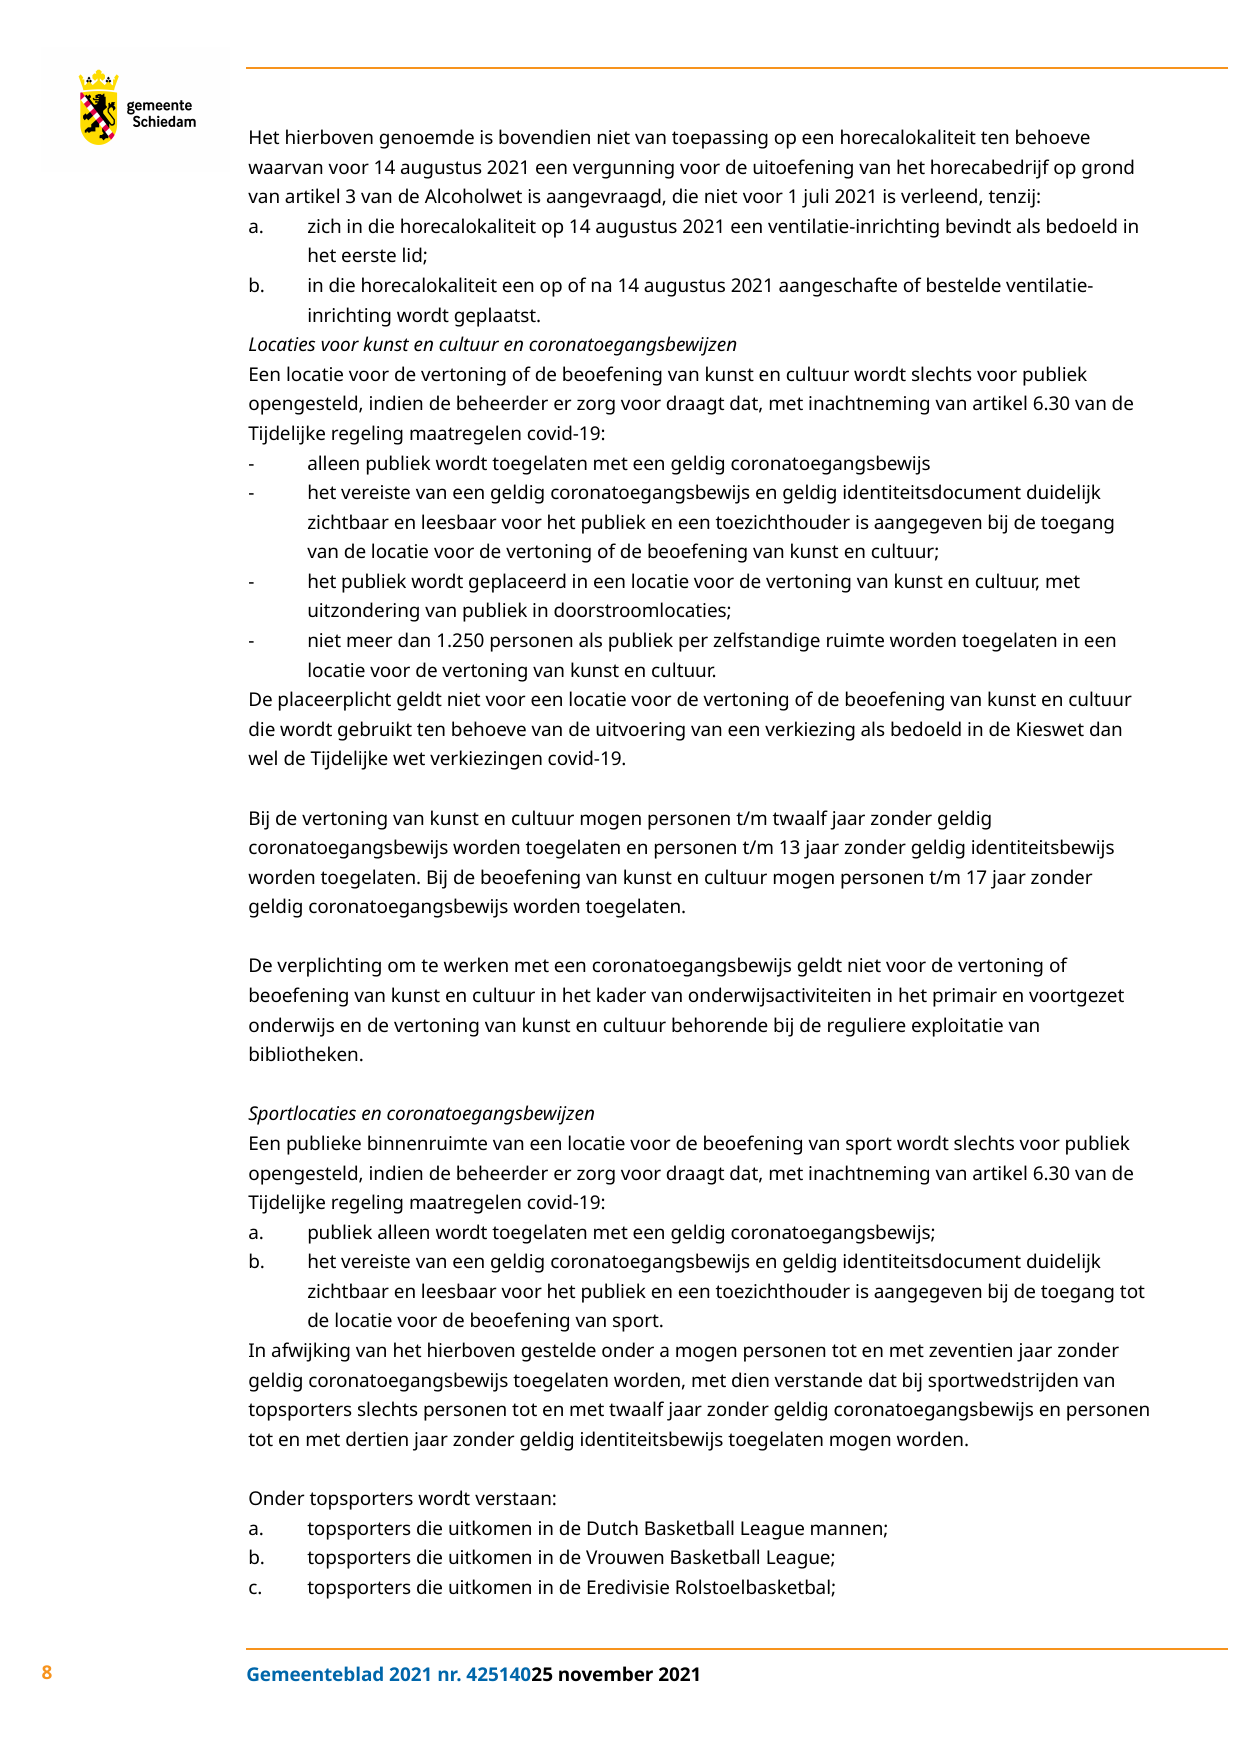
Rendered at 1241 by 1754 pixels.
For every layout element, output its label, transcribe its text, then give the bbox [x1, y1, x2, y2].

text Het hierboven genoemde is bovendien niet van toepassing op een horecalokaliteit ten behoeve waarvan voor 14 augustus 2021 een vergunning voor de uitoefening van het horecabedrijf op grond van artikel 3 van de Alcoholwet is aangevraagd, die niet voor 1 juli 2021 is verleend, tenzij: [248, 124, 1152, 209]
text Een publieke binnenruimte van een locatie voor de beoefening van sport wordt slechts voor publiek opengesteld, indien de beheerder er zorg voor draagt dat, met inachtneming van artikel 6.30 van de Tijdelijke regeling maatregelen covid-19: [248, 1130, 1152, 1215]
text Bij de vertoning van kunst en cultuur mogen personen t/m twaalf jaar zonder geldig coronatoegangsbewijs worden toegelaten en personen t/m 13 jaar zonder geldig identiteitsbewijs worden toegelaten. Bij de beoefening van kunst en cultuur mogen personen t/m 17 jaar zonder geldig coronatoegangsbewijs worden toegelaten. [248, 805, 1152, 919]
text Sportlocaties en coronatoegangsbewijzen [248, 1101, 1152, 1126]
list alleen publiek wordt toegelaten met een geldig coronatoegangsbewijs [248, 450, 1152, 476]
text Locaties voor kunst en cultuur en coronatoegangsbewijzen [248, 331, 1152, 357]
list zich in die horecalokaliteit op 14 augustus 2021 een ventilatie-inrichting bevindt als bedoeld in het eerste lid; [248, 213, 1152, 268]
list topsporters die uitkomen in de Dutch Basketball League mannen; [248, 1515, 1152, 1541]
list niet meer dan 1.250 personen als publiek per zelfstandige ruimte worden toegelaten in een locatie voor de vertoning van kunst en cultuur. [248, 627, 1152, 683]
list topsporters die uitkomen in de Vrouwen Basketball League; [248, 1544, 1152, 1570]
text Onder topsporters wordt verstaan: [248, 1485, 1152, 1511]
list publiek alleen wordt toegelaten met een geldig coronatoegangsbewijs; [248, 1219, 1152, 1245]
text Een locatie voor de vertoning of de beoefening van kunst en cultuur wordt slechts voor publiek opengesteld, indien de beheerder er zorg voor draagt dat, met inachtneming van artikel 6.30 van de Tijdelijke regeling maatregelen covid-19: [248, 361, 1152, 446]
list het vereiste van een geldig coronatoegangsbewijs en geldig identiteitsdocument duidelijk zichtbaar en leesbaar voor het publiek en een toezichthouder is aangegeven bij de toegang van de locatie voor de vertoning of de beoefening van kunst en cultuur; [248, 479, 1152, 564]
text De placeerplicht geldt niet voor een locatie voor de vertoning of de beoefening van kunst en cultuur die wordt gebruikt ten behoeve van de uitvoering van een verkiezing als bedoeld in de Kieswet dan wel de Tijdelijke wet verkiezingen covid-19. [248, 686, 1152, 771]
list het vereiste van een geldig coronatoegangsbewijs en geldig identiteitsdocument duidelijk zichtbaar en leesbaar voor het publiek en een toezichthouder is aangegeven bij de toegang tot de locatie voor de beoefening van sport. [248, 1248, 1152, 1333]
list het publiek wordt geplaceerd in een locatie voor de vertoning van kunst en cultuur, met uitzondering van publiek in doorstroomlocaties; [248, 568, 1152, 623]
list in die horecalokaliteit een op of na 14 augustus 2021 aangeschafte of bestelde ventilatie-inrichting wordt geplaatst. [248, 272, 1152, 328]
list topsporters die uitkomen in de Eredivisie Rolstoelbasketbal; [248, 1574, 1152, 1600]
text In afwijking van het hierboven gestelde onder a mogen personen tot en met zeventien jaar zonder geldig coronatoegangsbewijs toegelaten worden, met dien verstande dat bij sportwedstrijden van topsporters slechts personen tot en met twaalf jaar zonder geldig coronatoegangsbewijs en personen tot en met dertien jaar zonder geldig identiteitsbewijs toegelaten mogen worden. [248, 1337, 1152, 1452]
picture [41, 47, 231, 172]
text De verplichting om te werken met een coronatoegangsbewijs geldt niet voor de vertoning of beoefening van kunst en cultuur in het kader van onderwijsactiviteiten in het primair en voortgezet onderwijs en de vertoning van kunst en cultuur behorende bij de reguliere exploitatie van bibliotheken. [248, 953, 1152, 1067]
